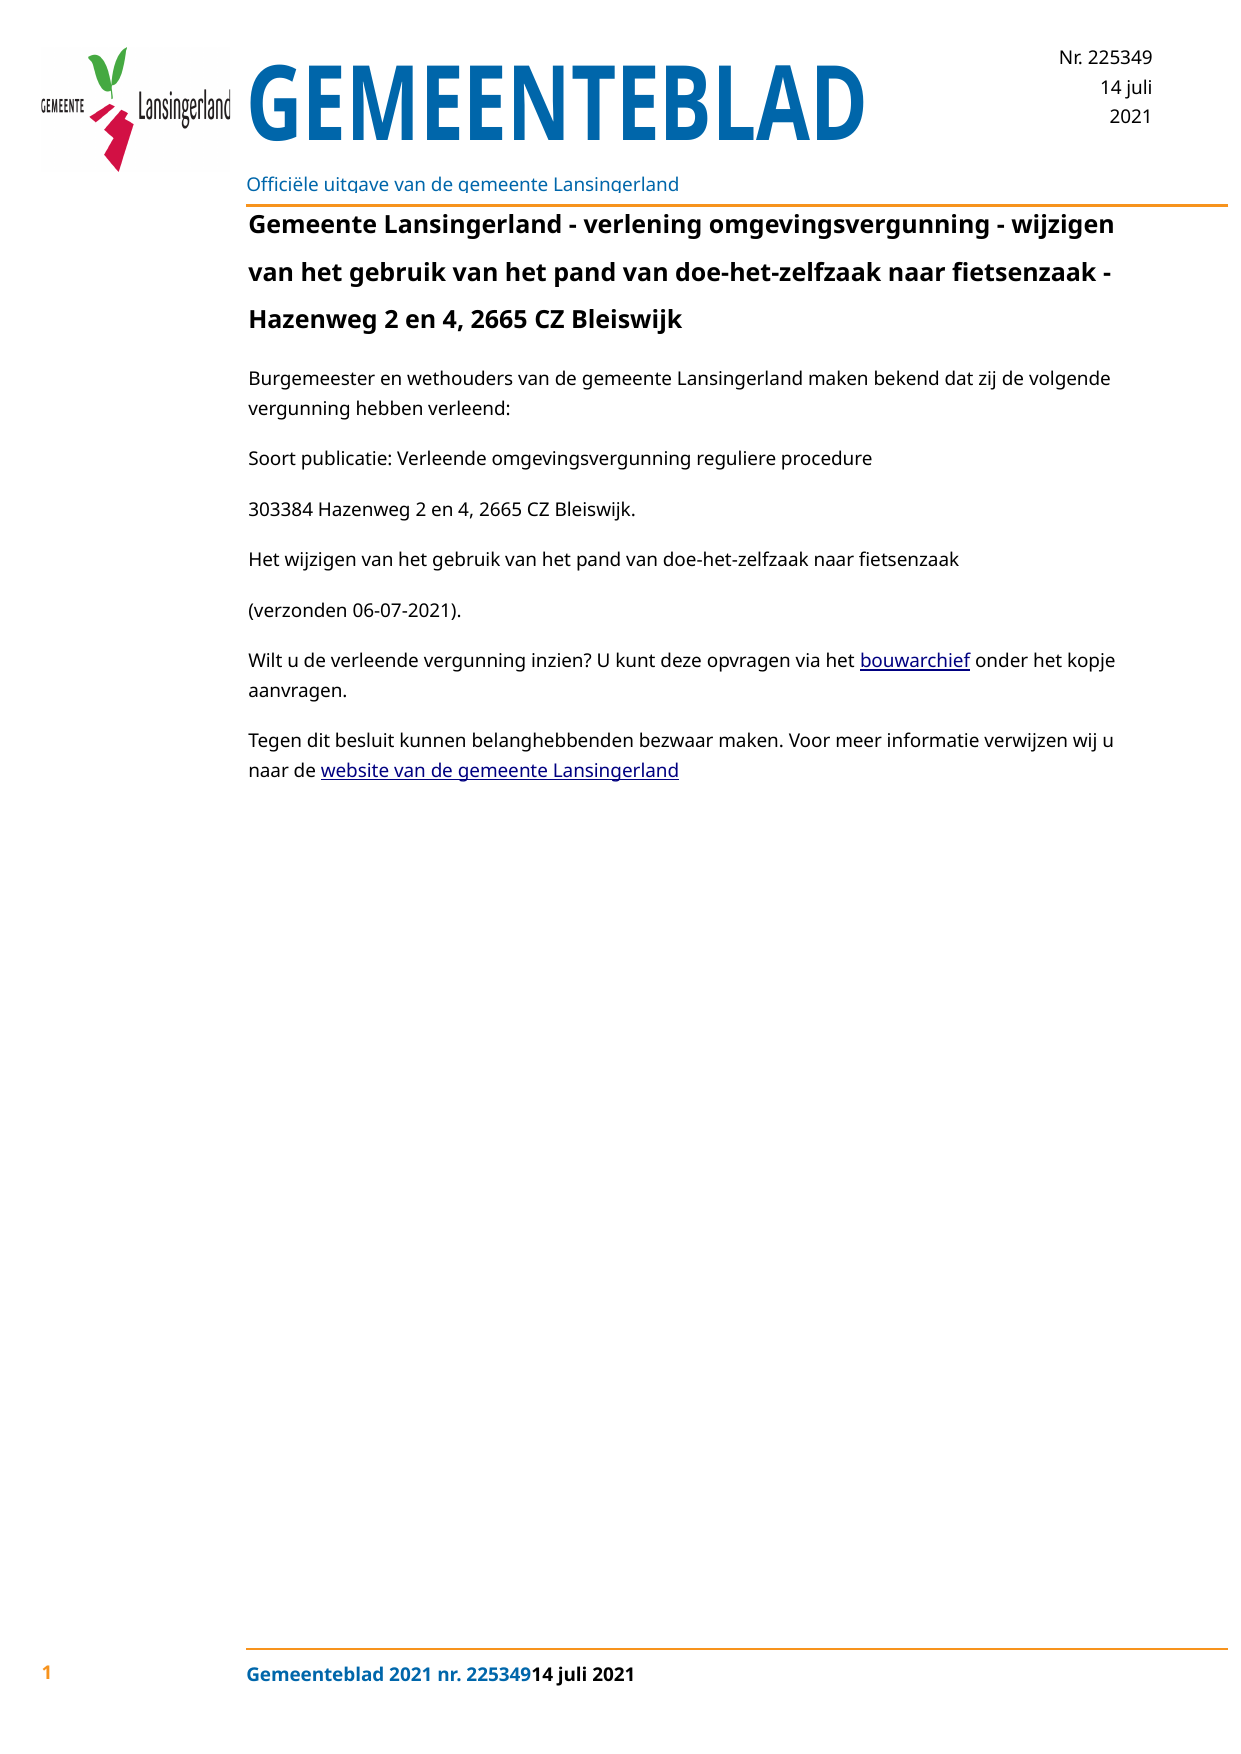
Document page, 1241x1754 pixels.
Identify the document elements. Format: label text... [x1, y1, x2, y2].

text Wilt u de verleende vergunning inzien? U kunt deze opvragen via het bouwarchief onder het kopje aanvragen. [248, 647, 1152, 702]
text Het wijzigen van het gebruik van het pand van doe-het-zelfzaak naar fietsenzaak [248, 546, 1152, 572]
text 303384 Hazenweg 2 en 4, 2665 CZ Bleiswijk. [248, 496, 1152, 522]
picture [41, 47, 231, 172]
text Gemeente Lansingerland - verlening omgevingsvergunning - wijzigen van het gebruik van het pand van doe-het-zelfzaak naar fietsenzaak - Hazenweg 2 en 4, 2665 CZ Bleiswijk [248, 207, 1152, 336]
text (verzonden 06-07-2021). [248, 597, 1152, 622]
text Soort publicatie: Verleende omgevingsvergunning reguliere procedure [248, 446, 1152, 471]
text Tegen dit besluit kunnen belanghebbenden bezwaar maken. Voor meer informatie verwijzen wij u naar de website van de gemeente Lansingerland [248, 727, 1152, 782]
text Burgemeester en wethouders van de gemeente Lansingerland maken bekend dat zij de volgende vergunning hebben verleend: [248, 366, 1152, 421]
